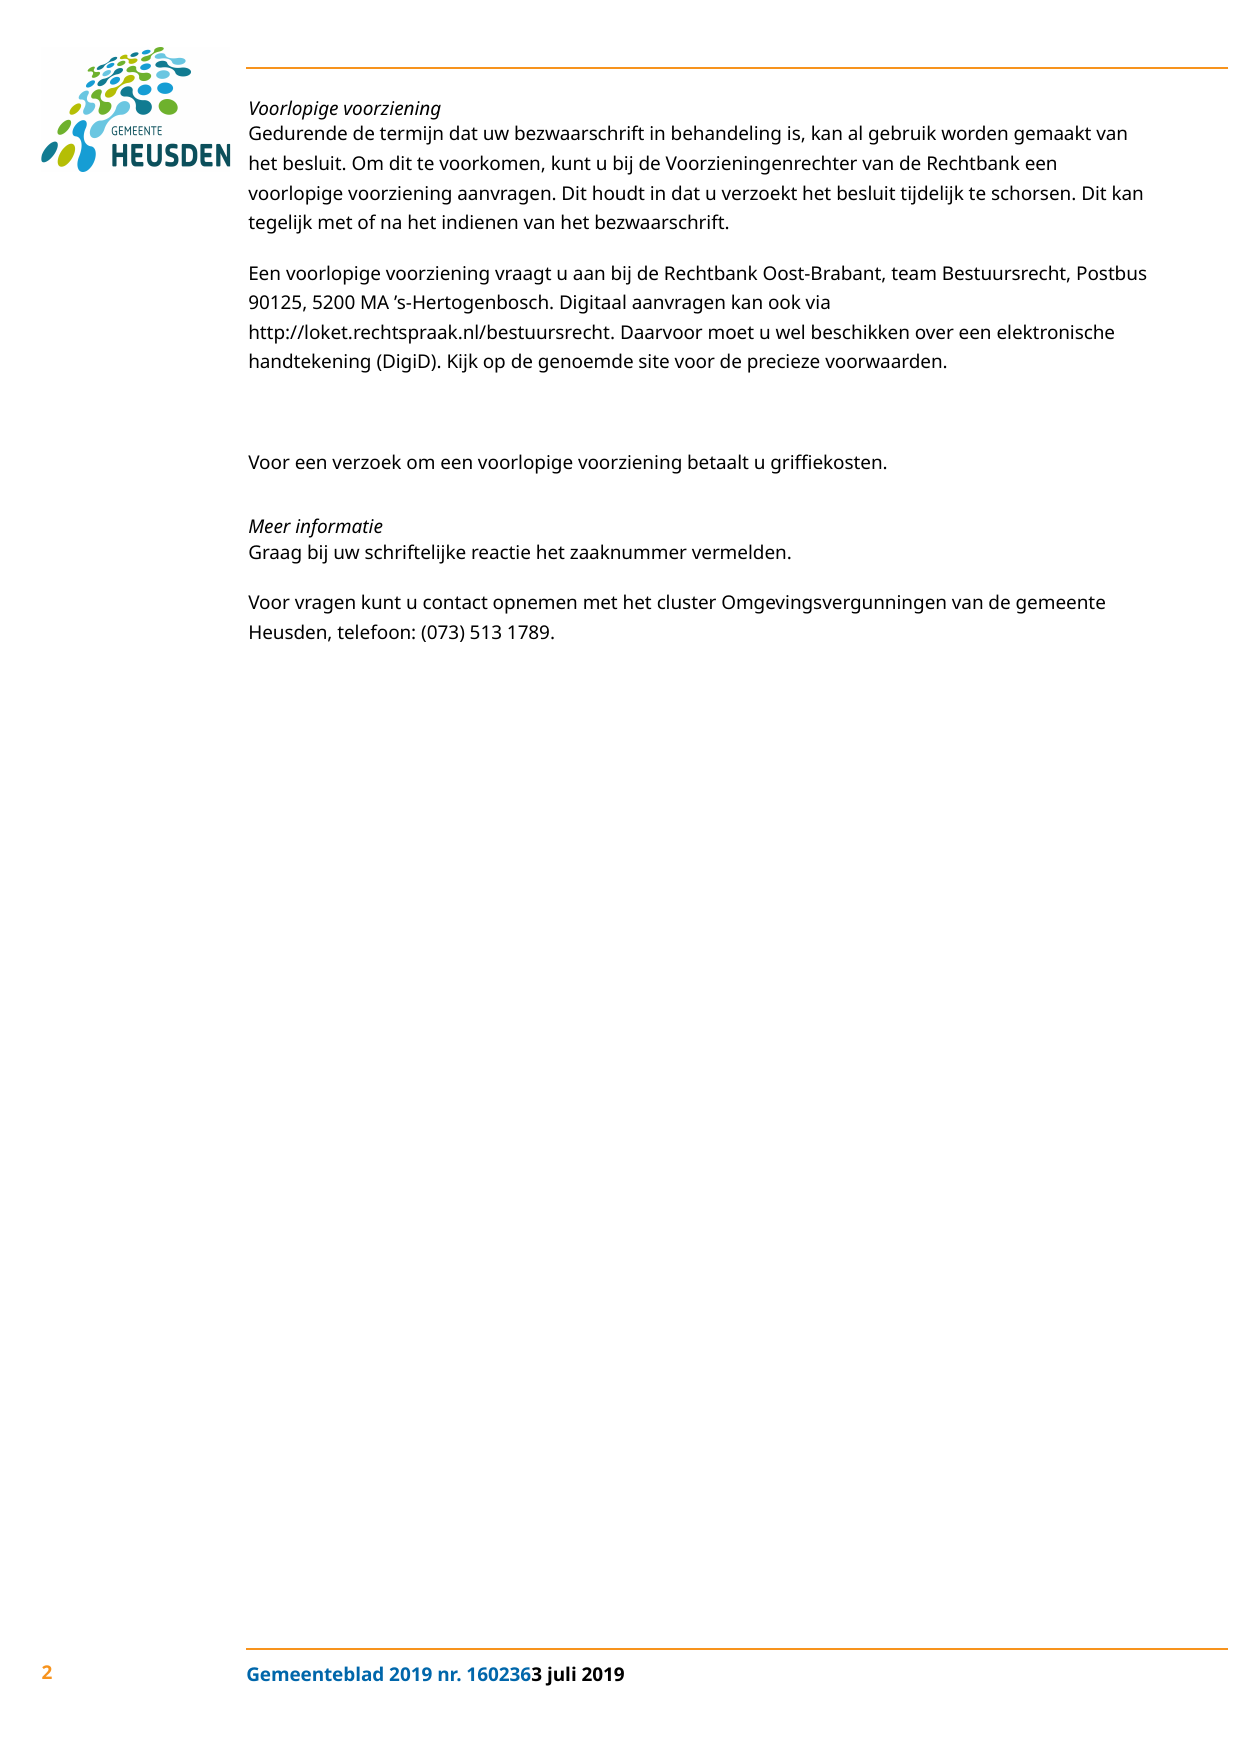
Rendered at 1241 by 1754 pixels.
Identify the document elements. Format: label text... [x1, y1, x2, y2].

text Graag bij uw schriftelijke reactie het zaaknummer vermelden. [248, 539, 1152, 565]
text Voor vragen kunt u contact opnemen met het cluster Omgevingsvergunningen van de gemeente Heusden, telefoon: (073) 513 1789. [248, 589, 1152, 645]
picture [41, 47, 231, 172]
text Meer informatie [248, 513, 1152, 539]
text Voor een verzoek om een voorlopige voorziening betaalt u griffiekosten. [248, 449, 1152, 475]
text Een voorlopige voorziening vraagt u aan bij de Rechtbank Oost-Brabant, team Bestuursrecht, Postbus 90125, 5200 MA ’s-Hertogenbosch. Digitaal aanvragen kan ook via http://loket.rechtspraak.nl/bestuursrecht. Daarvoor moet u wel beschikken over een elektronische handtekening (DigiD). Kijk op de genoemde site voor de precieze voorwaarden. [248, 260, 1152, 374]
text Gedurende de termijn dat uw bezwaarschrift in behandeling is, kan al gebruik worden gemaakt van het besluit. Om dit te voorkomen, kunt u bij de Voorzieningenrechter van de Rechtbank een voorlopige voorziening aanvragen. Dit houdt in dat u verzoekt het besluit tijdelijk te schorsen. Dit kan tegelijk met of na het indienen van het bezwaarschrift. [248, 121, 1152, 235]
text Voorlopige voorziening [248, 95, 1152, 121]
